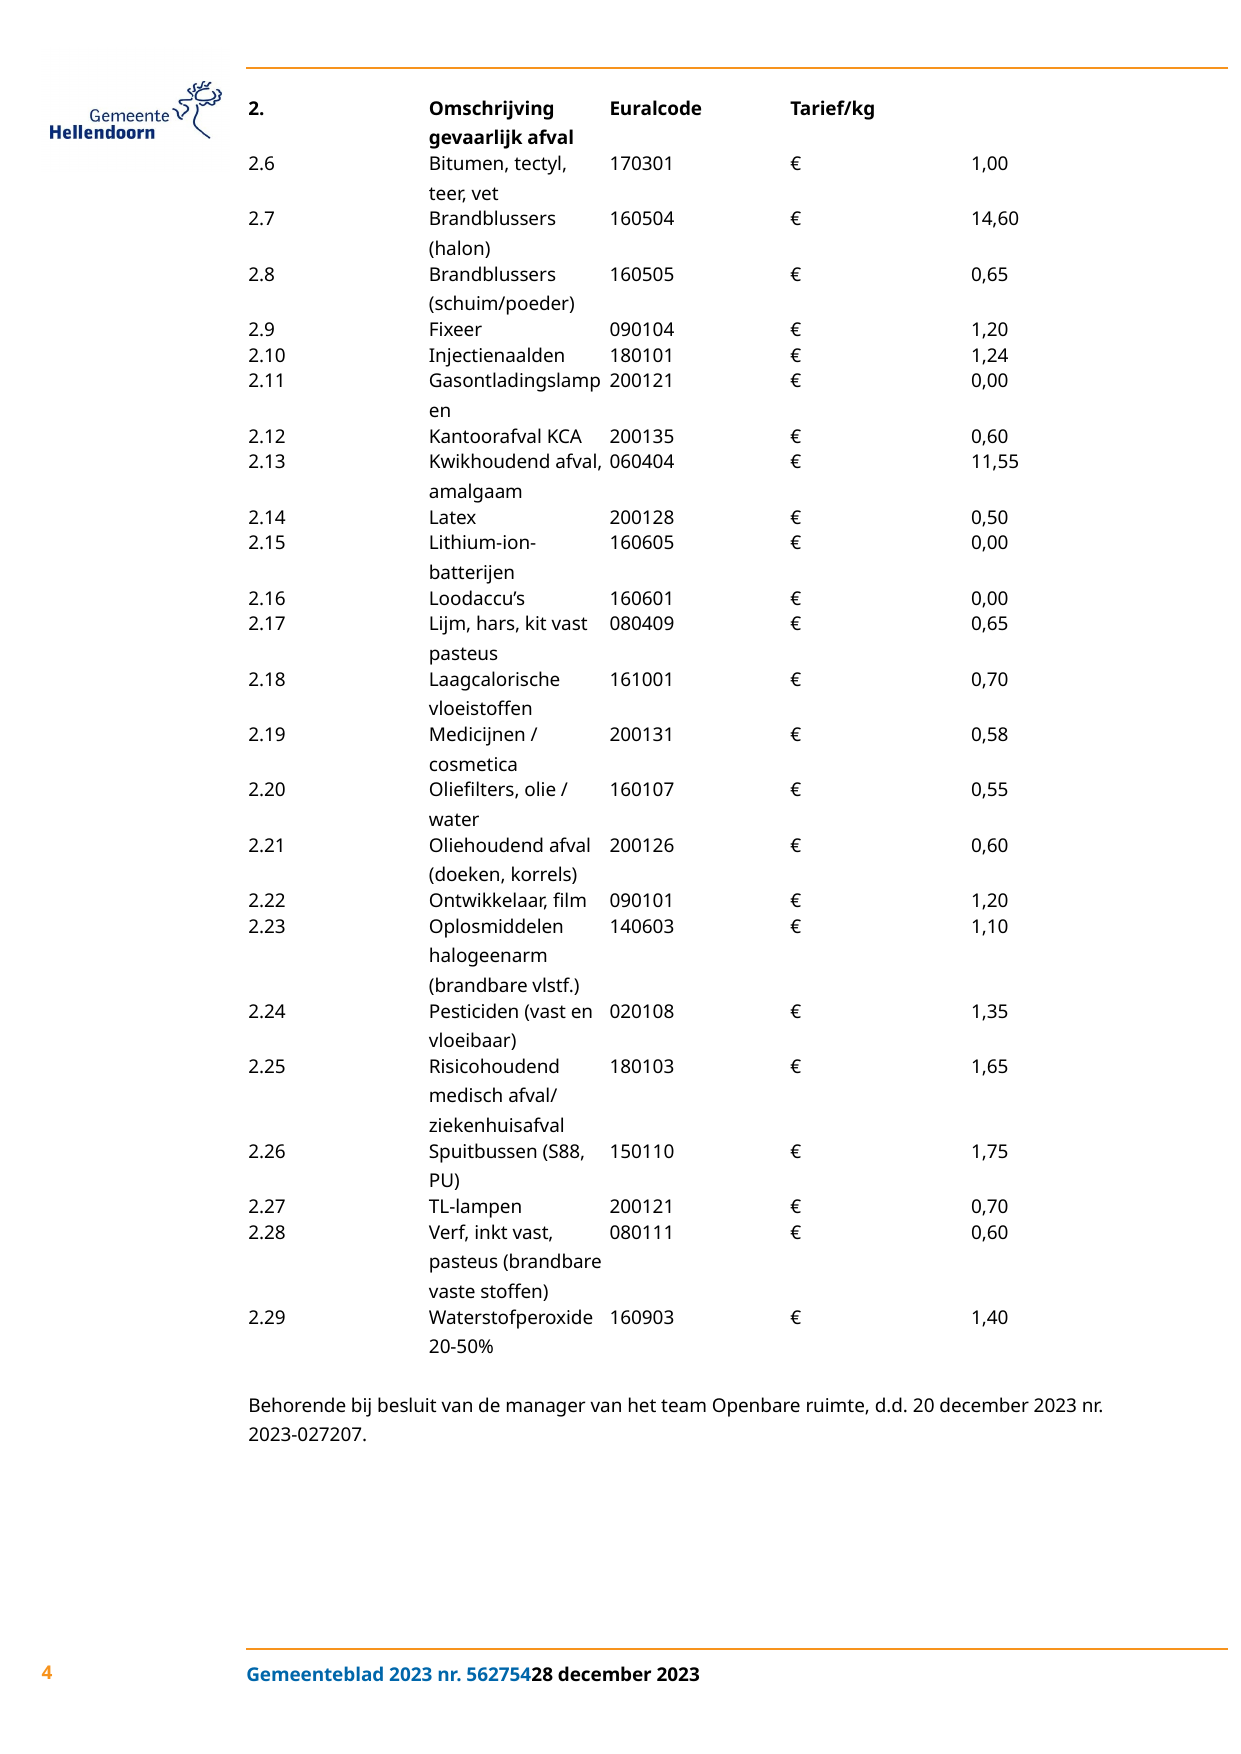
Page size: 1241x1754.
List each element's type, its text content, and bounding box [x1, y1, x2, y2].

table_cell 2.11 [248, 368, 429, 423]
table_cell 0,55 [971, 777, 1152, 832]
table_cell € [790, 585, 971, 611]
table_cell € [790, 832, 971, 887]
table_cell 020108 [609, 998, 790, 1053]
table_cell 140603 [609, 913, 790, 998]
table_cell Laagcalorische vloeistoffen [429, 666, 609, 721]
table_cell 2.27 [248, 1193, 429, 1219]
table_cell Oliefilters, olie / water [429, 777, 609, 832]
table_cell 0,00 [971, 585, 1152, 611]
table_cell € [790, 449, 971, 504]
table_cell 200126 [609, 832, 790, 887]
table_cell 1,10 [971, 913, 1152, 998]
table_cell 0,70 [971, 1193, 1152, 1219]
table_cell Ontwikkelaar, film [429, 887, 609, 913]
table_cell 200128 [609, 504, 790, 529]
table_cell Latex [429, 504, 609, 529]
table_cell Risicohoudend medisch afval/ ziekenhuisafval [429, 1053, 609, 1138]
table_cell Kantoorafval KCA [429, 423, 609, 448]
table_cell 160505 [609, 261, 790, 316]
table_cell € [790, 998, 971, 1053]
table_cell 080409 [609, 611, 790, 666]
table_cell € [790, 1193, 971, 1219]
table_cell € [790, 504, 971, 529]
table_cell € [790, 368, 971, 423]
table_cell 2.18 [248, 666, 429, 721]
table_cell 0,60 [971, 423, 1152, 448]
table_cell 0,00 [971, 530, 1152, 585]
table_cell 150110 [609, 1138, 790, 1193]
table_cell 200121 [609, 368, 790, 423]
table_cell Lijm, hars, kit vast pasteus [429, 611, 609, 666]
table_cell 2.25 [248, 1053, 429, 1138]
table_cell 1,35 [971, 998, 1152, 1053]
table_cell Oplosmiddelen halogeenarm (brandbare vlstf.) [429, 913, 609, 998]
table_cell 0,50 [971, 504, 1152, 529]
table_cell 2.22 [248, 887, 429, 913]
table_cell 200131 [609, 721, 790, 777]
table_cell Medicijnen / cosmetica [429, 721, 609, 777]
table_cell € [790, 1138, 971, 1193]
table_header Omschrijving gevaarlijk afval [429, 95, 609, 150]
table_cell Bitumen, tectyl, teer, vet [429, 150, 609, 205]
table_cell Injectienaalden [429, 342, 609, 367]
text Behorende bij besluit van de manager van het team Openbare ruimte, d.d. 20 december 2023 nr. 2023-027207. [248, 1392, 1152, 1447]
table_cell 160903 [609, 1304, 790, 1359]
table_cell 180101 [609, 342, 790, 367]
table_cell 2.10 [248, 342, 429, 367]
table_cell 0,60 [971, 832, 1152, 887]
table_cell 1,20 [971, 316, 1152, 342]
table_cell Oliehoudend afval (doeken, korrels) [429, 832, 609, 887]
table_cell 0,65 [971, 261, 1152, 316]
table_cell 2.13 [248, 449, 429, 504]
table_cell 2.14 [248, 504, 429, 529]
table_cell 2.28 [248, 1219, 429, 1304]
table_cell 2.16 [248, 585, 429, 611]
table_cell 1,75 [971, 1138, 1152, 1193]
table_cell 1,20 [971, 887, 1152, 913]
table_cell 0,58 [971, 721, 1152, 777]
table_cell Pesticiden (vast en vloeibaar) [429, 998, 609, 1053]
table_cell 2.17 [248, 611, 429, 666]
table_cell € [790, 721, 971, 777]
table_cell 200121 [609, 1193, 790, 1219]
table_cell € [790, 611, 971, 666]
table_cell 200135 [609, 423, 790, 448]
table_cell € [790, 1053, 971, 1138]
table_cell Verf, inkt vast, pasteus (brandbare vaste stoffen) [429, 1219, 609, 1304]
table_cell 2.7 [248, 205, 429, 261]
table_cell 2.8 [248, 261, 429, 316]
table_cell 2.24 [248, 998, 429, 1053]
table_cell € [790, 887, 971, 913]
table_cell Brandblussers (halon) [429, 205, 609, 261]
table_cell 060404 [609, 449, 790, 504]
table_cell 170301 [609, 150, 790, 205]
table_cell Spuitbussen (S88, PU) [429, 1138, 609, 1193]
table_cell € [790, 530, 971, 585]
table_cell Loodaccu’s [429, 585, 609, 611]
table_cell TL-lampen [429, 1193, 609, 1219]
table_cell € [790, 423, 971, 448]
table_cell 0,70 [971, 666, 1152, 721]
table_cell 14,60 [971, 205, 1152, 261]
table_cell 11,55 [971, 449, 1152, 504]
table_cell 1,65 [971, 1053, 1152, 1138]
table_cell € [790, 666, 971, 721]
table_cell Kwikhoudend afval, amalgaam [429, 449, 609, 504]
table_cell 2.26 [248, 1138, 429, 1193]
table_cell Lithium-ion-batterijen [429, 530, 609, 585]
table_cell 0,60 [971, 1219, 1152, 1304]
table_cell 2.23 [248, 913, 429, 998]
table_cell 2.12 [248, 423, 429, 448]
table_cell 2.19 [248, 721, 429, 777]
table_cell 160605 [609, 530, 790, 585]
table_cell € [790, 1304, 971, 1359]
table_cell € [790, 1219, 971, 1304]
table_cell € [790, 261, 971, 316]
table_cell € [790, 205, 971, 261]
table_cell 090104 [609, 316, 790, 342]
table_cell 080111 [609, 1219, 790, 1304]
table_cell 0,00 [971, 368, 1152, 423]
table_header Euralcode [609, 95, 790, 150]
table_cell Gasontladingslampen [429, 368, 609, 423]
table_cell Fixeer [429, 316, 609, 342]
table_cell 2.21 [248, 832, 429, 887]
table_cell 2.6 [248, 150, 429, 205]
table_cell 2.29 [248, 1304, 429, 1359]
table_cell 180103 [609, 1053, 790, 1138]
table_cell 2.9 [248, 316, 429, 342]
table_cell 1,40 [971, 1304, 1152, 1359]
table_cell 2.20 [248, 777, 429, 832]
table_cell 2.15 [248, 530, 429, 585]
table_cell 161001 [609, 666, 790, 721]
table_cell 0,65 [971, 611, 1152, 666]
table_cell 1,00 [971, 150, 1152, 205]
table_cell € [790, 913, 971, 998]
table_cell 090101 [609, 887, 790, 913]
table_cell Brandblussers (schuim/poeder) [429, 261, 609, 316]
table_cell Waterstofperoxide 20-50% [429, 1304, 609, 1359]
table_cell 160601 [609, 585, 790, 611]
table_header Tarief/kg [790, 95, 1152, 150]
table_header 2. [248, 95, 429, 150]
picture [41, 47, 231, 172]
table_cell € [790, 777, 971, 832]
table_cell € [790, 150, 971, 205]
table_cell 1,24 [971, 342, 1152, 367]
table_cell 160504 [609, 205, 790, 261]
table_cell € [790, 342, 971, 367]
table_cell 160107 [609, 777, 790, 832]
table_cell € [790, 316, 971, 342]
